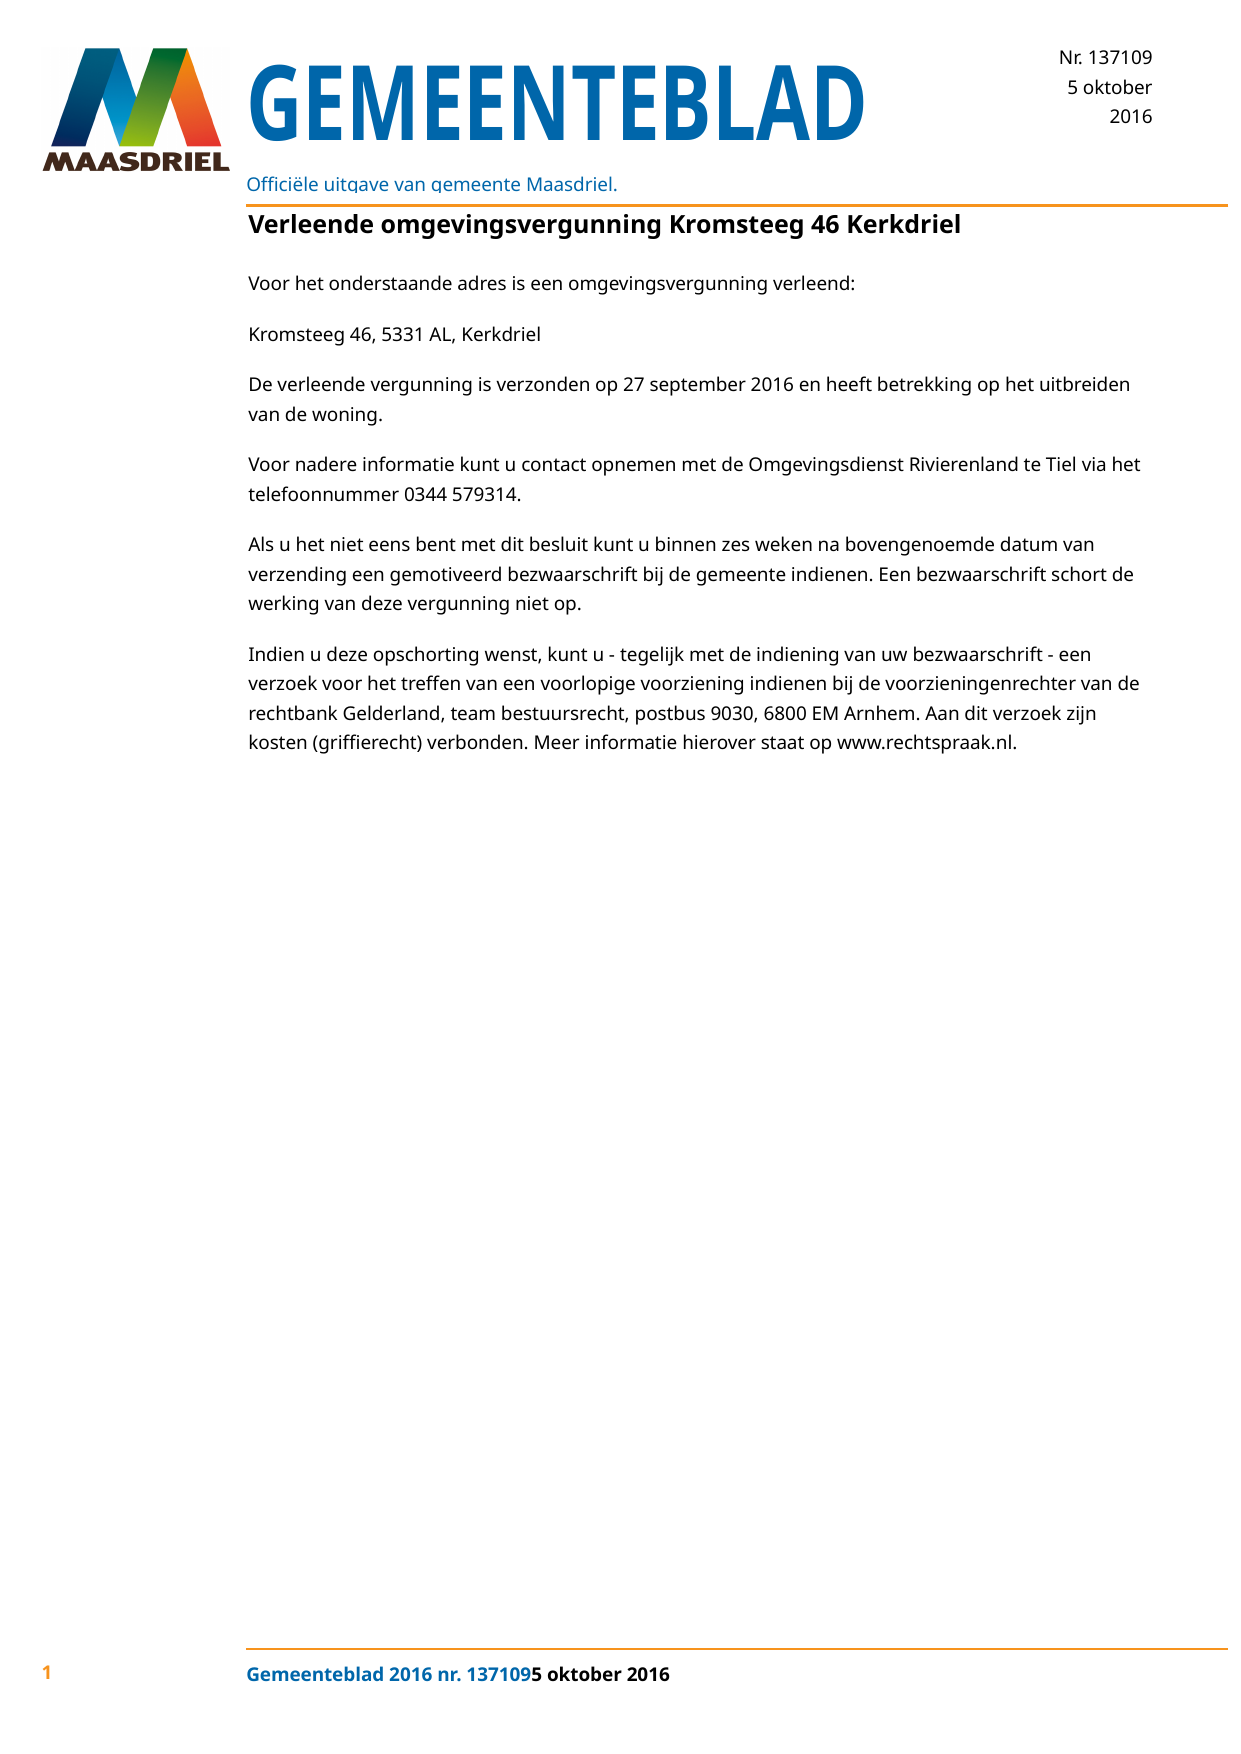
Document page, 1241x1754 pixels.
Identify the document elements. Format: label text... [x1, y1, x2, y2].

text Verleende omgevingsvergunning Kromsteeg 46 Kerkdriel [248, 207, 1152, 241]
text Kromsteeg 46, 5331 AL, Kerkdriel [248, 321, 1152, 346]
text Indien u deze opschorting wenst, kunt u - tegelijk met de indiening van uw bezwaarschrift - een verzoek voor het treffen van een voorlopige voorziening indienen bij de voorzieningenrechter van de rechtbank Gelderland, team bestuursrecht, postbus 9030, 6800 EM Arnhem. Aan dit verzoek zijn kosten (griffierecht) verbonden. Meer informatie hierover staat op www.rechtspraak.nl. [248, 641, 1152, 755]
text De verleende vergunning is verzonden op 27 september 2016 en heeft betrekking op het uitbreiden van de woning. [248, 371, 1152, 426]
text Voor nadere informatie kunt u contact opnemen met de Omgevingsdienst Rivierenland te Tiel via het telefoonnummer 0344 579314. [248, 451, 1152, 506]
picture [41, 47, 231, 172]
text Voor het onderstaande adres is een omgevingsvergunning verleend: [248, 270, 1152, 296]
text Als u het niet eens bent met dit besluit kunt u binnen zes weken na bovengenoemde datum van verzending een gemotiveerd bezwaarschrift bij de gemeente indienen. Een bezwaarschrift schort de werking van deze vergunning niet op. [248, 531, 1152, 616]
